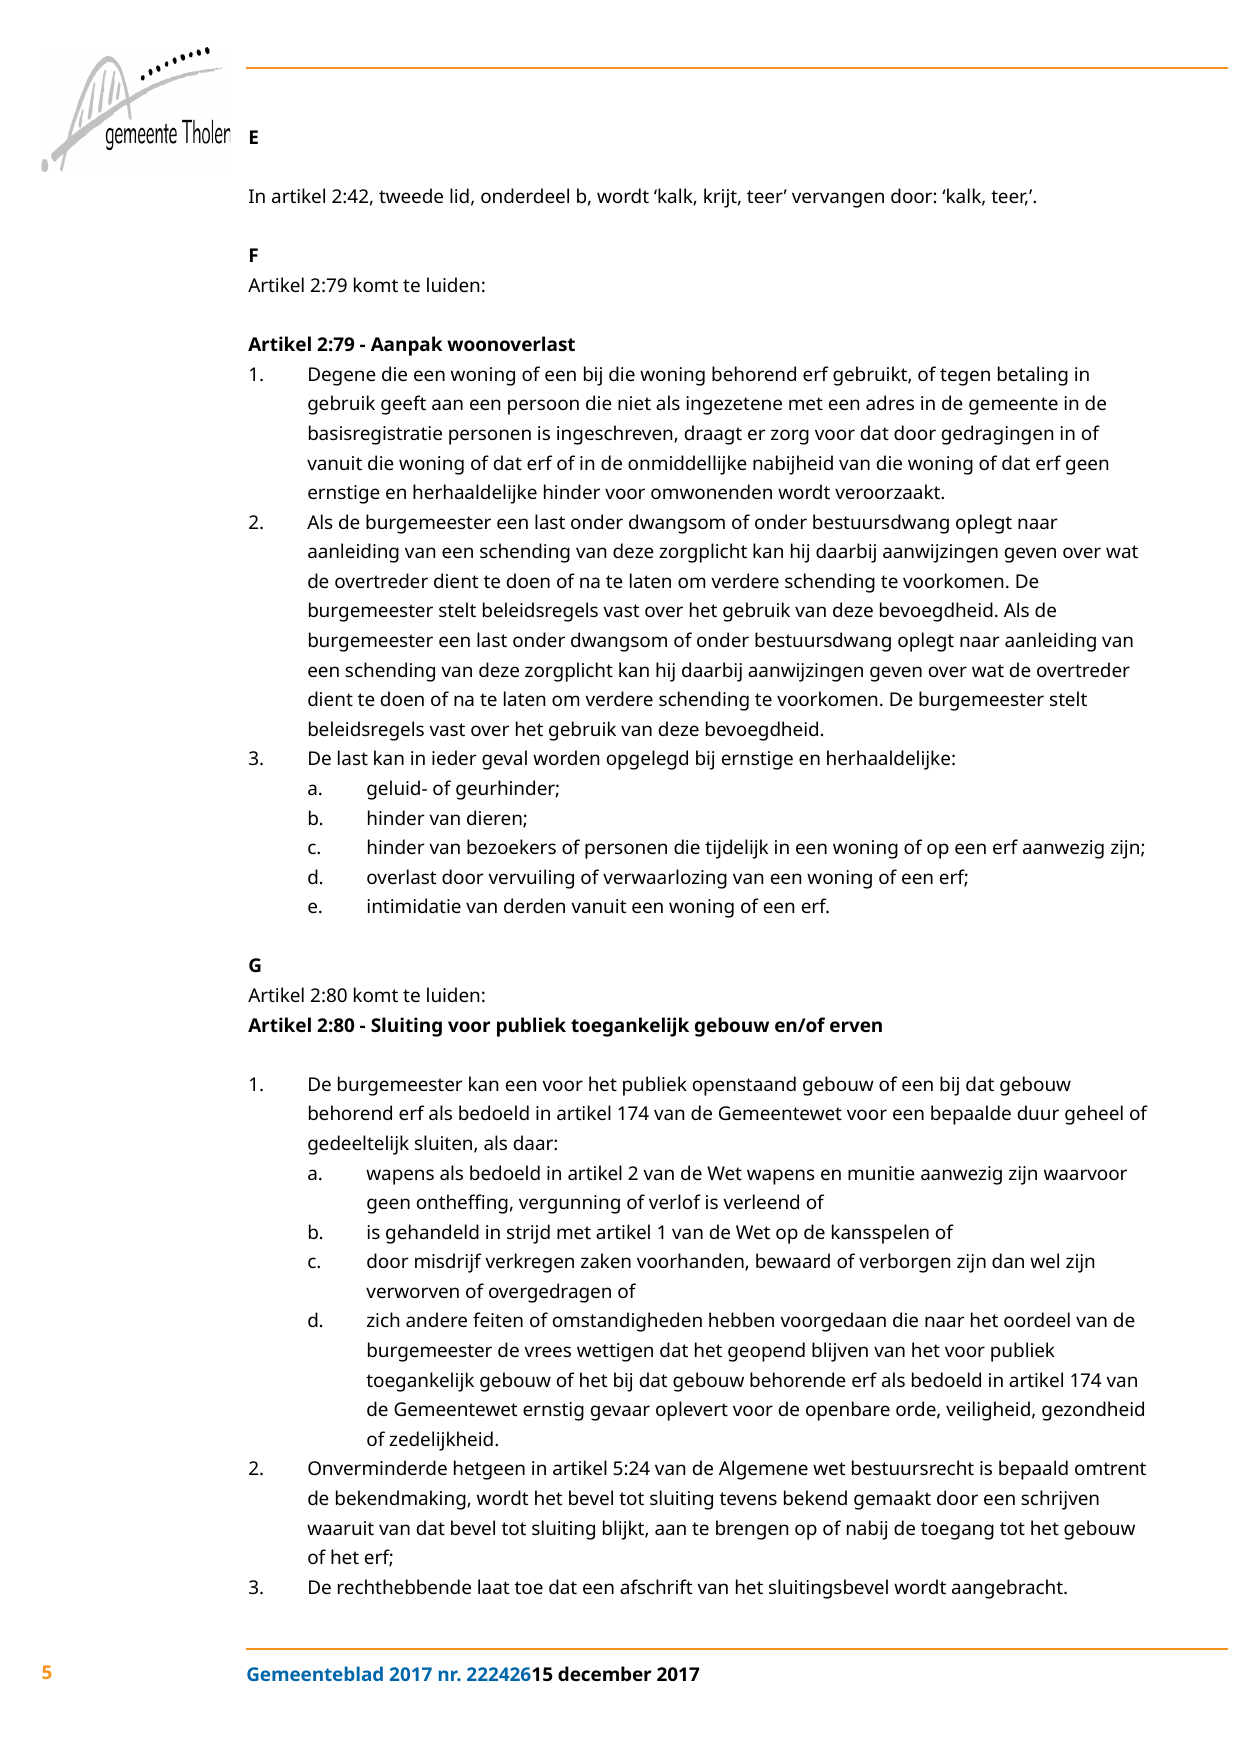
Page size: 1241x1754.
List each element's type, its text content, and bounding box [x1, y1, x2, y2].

text E [248, 124, 1152, 150]
text Artikel 2:80 komt te luiden: [248, 982, 1152, 1008]
text In artikel 2:42, tweede lid, onderdeel b, wordt ‘kalk, krijt, teer’ vervangen door: ‘kalk, teer,’. [248, 183, 1152, 209]
list door misdrijf verkregen zaken voorhanden, bewaard of verborgen zijn dan wel zijn verworven of overgedragen of [307, 1248, 1152, 1304]
list hinder van dieren; [307, 805, 1152, 831]
list hinder van bezoekers of personen die tijdelijk in een woning of op een erf aanwezig zijn; [307, 834, 1152, 860]
list intimidatie van derden vanuit een woning of een erf. [307, 893, 1152, 919]
list De rechthebbende laat toe dat een afschrift van het sluitingsbevel wordt aangebracht. [248, 1574, 1152, 1600]
text Artikel 2:79 komt te luiden: [248, 272, 1152, 298]
picture [41, 47, 231, 172]
text G [248, 953, 1152, 978]
list zich andere feiten of omstandigheden hebben voorgedaan die naar het oordeel van de burgemeester de vrees wettigen dat het geopend blijven van het voor publiek toegankelijk gebouw of het bij dat gebouw behorende erf als bedoeld in artikel 174 van de Gemeentewet ernstig gevaar oplevert voor de openbare orde, veiligheid, gezondheid of zedelijkheid. [307, 1308, 1152, 1452]
list wapens als bedoeld in artikel 2 van de Wet wapens en munitie aanwezig zijn waarvoor geen ontheffing, vergunning of verlof is verleend of [307, 1160, 1152, 1215]
text F [248, 243, 1152, 268]
list is gehandeld in strijd met artikel 1 van de Wet op de kansspelen of [307, 1219, 1152, 1245]
list Als de burgemeester een last onder dwangsom of onder bestuursdwang oplegt naar aanleiding van een schending van deze zorgplicht kan hij daarbij aanwijzingen geven over wat de overtreder dient te doen of na te laten om verdere schending te voorkomen. De burgemeester stelt beleidsregels vast over het gebruik van deze bevoegdheid. Als de burgemeester een last onder dwangsom of onder bestuursdwang oplegt naar aanleiding van een schending van deze zorgplicht kan hij daarbij aanwijzingen geven over wat de overtreder dient te doen of na te laten om verdere schending te voorkomen. De burgemeester stelt beleidsregels vast over het gebruik van deze bevoegdheid. [248, 509, 1152, 742]
list De burgemeester kan een voor het publiek openstaand gebouw of een bij dat gebouw behorend erf als bedoeld in artikel 174 van de Gemeentewet voor een bepaalde duur geheel of gedeeltelijk sluiten, als daar: [248, 1071, 1152, 1156]
list overlast door vervuiling of verwaarlozing van een woning of een erf; [307, 864, 1152, 890]
text Artikel 2:79 - Aanpak woonoverlast [248, 331, 1152, 357]
text Artikel 2:80 - Sluiting voor publiek toegankelijk gebouw en/of erven [248, 1012, 1152, 1038]
list Onverminderde hetgeen in artikel 5:24 van de Algemene wet bestuursrecht is bepaald omtrent de bekendmaking, wordt het bevel tot sluiting tevens bekend gemaakt door een schrijven waaruit van dat bevel tot sluiting blijkt, aan te brengen op of nabij de toegang tot het gebouw of het erf; [248, 1456, 1152, 1570]
list geluid- of geurhinder; [307, 775, 1152, 801]
list Degene die een woning of een bij die woning behorend erf gebruikt, of tegen betaling in gebruik geeft aan een persoon die niet als ingezetene met een adres in de gemeente in de basisregistratie personen is ingeschreven, draagt er zorg voor dat door gedragingen in of vanuit die woning of dat erf of in de onmiddellijke nabijheid van die woning of dat erf geen ernstige en herhaaldelijke hinder voor omwonenden wordt veroorzaakt. [248, 361, 1152, 505]
list De last kan in ieder geval worden opgelegd bij ernstige en herhaaldelijke: [248, 746, 1152, 771]
